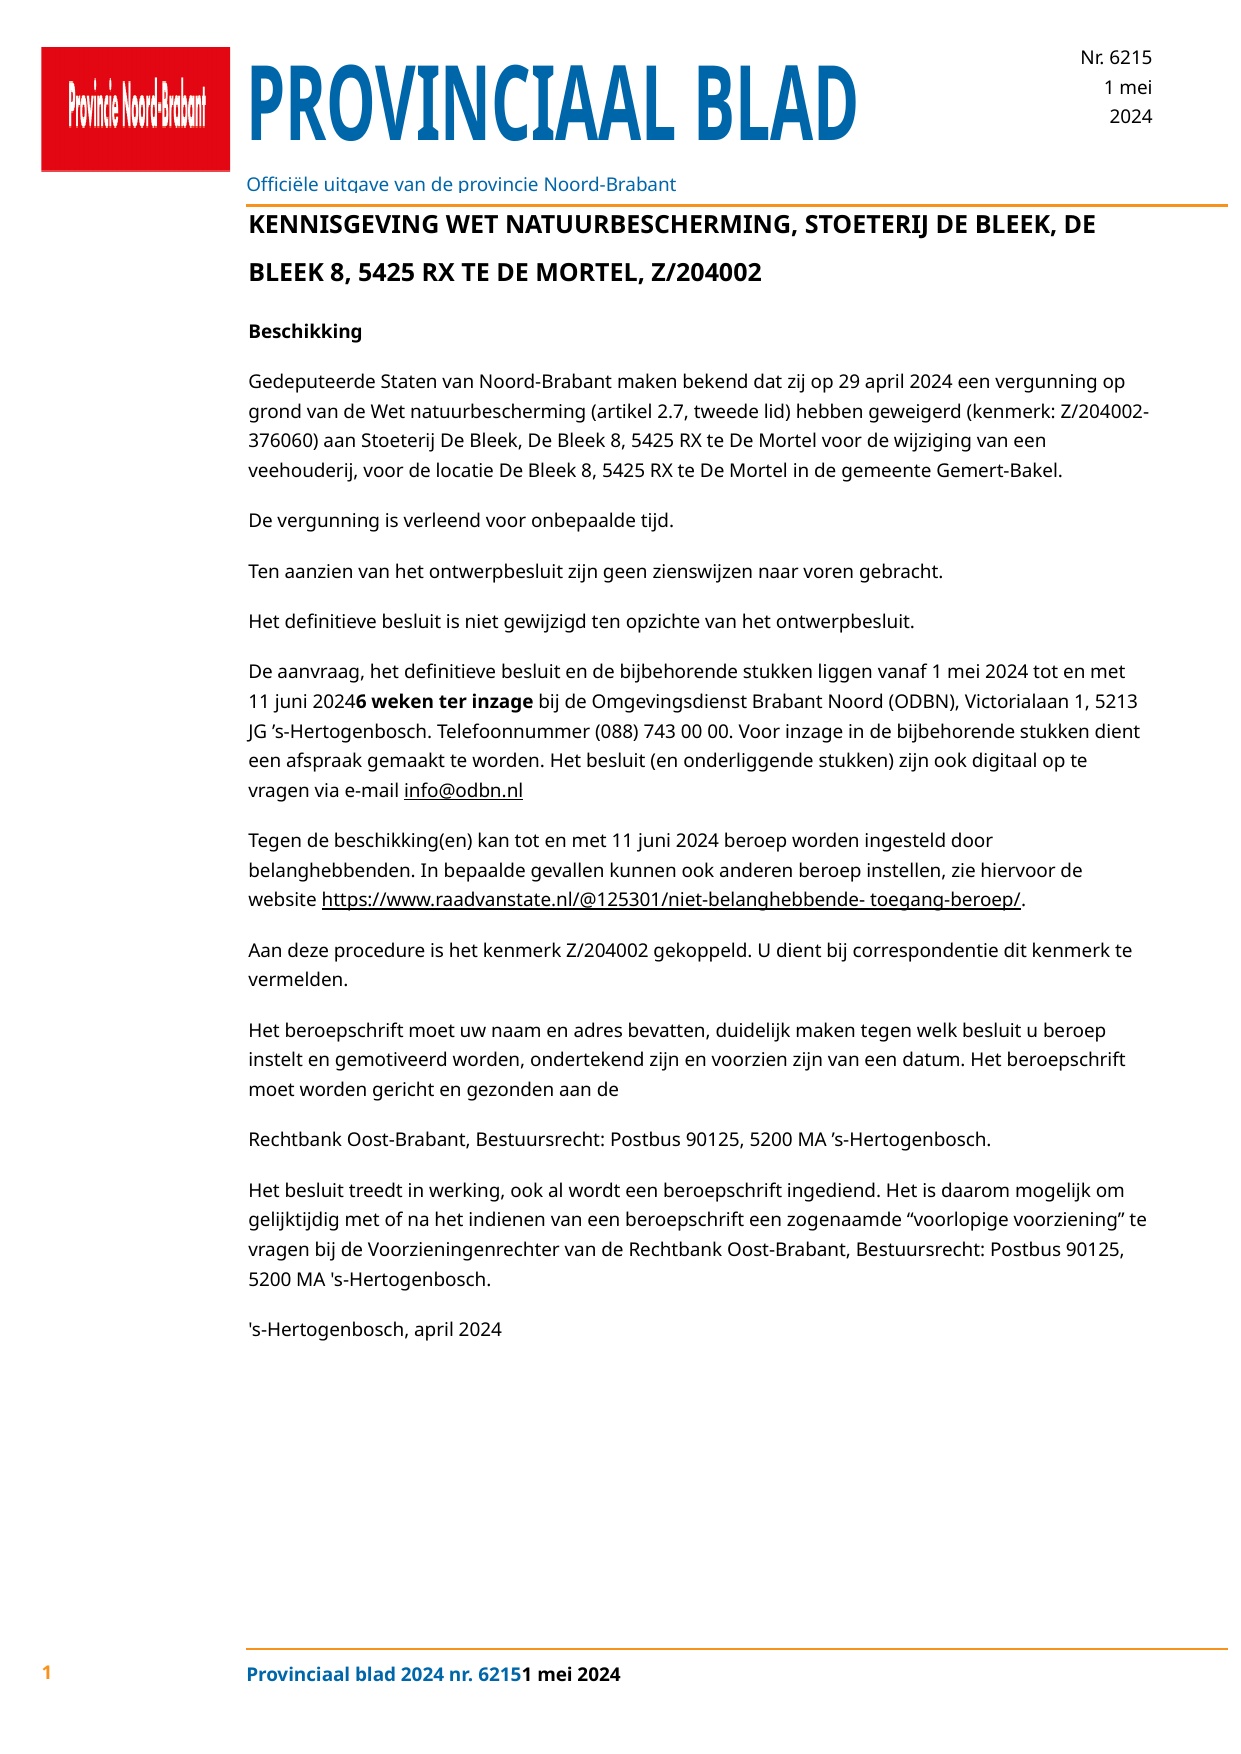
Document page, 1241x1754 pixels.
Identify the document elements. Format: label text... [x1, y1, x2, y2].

text De vergunning is verleend voor onbepaalde tijd. [248, 507, 1152, 533]
text Beschikking [248, 318, 1152, 344]
text De aanvraag, het definitieve besluit en de bijbehorende stukken liggen vanaf 1 mei 2024 tot en met 11 juni 20246 weken ter inzage bij de Omgevingsdienst Brabant Noord (ODBN), Victorialaan 1, 5213 JG ’s-Hertogenbosch. Telefoonnummer (088) 743 00 00. Voor inzage in de bijbehorende stukken dient een afspraak gemaakt te worden. Het besluit (en onderliggende stukken) zijn ook digitaal op te vragen via e-mail info@odbn.nl [248, 659, 1152, 803]
text Het beroepschrift moet uw naam en adres bevatten, duidelijk maken tegen welk besluit u beroep instelt en gemotiveerd worden, ondertekend zijn en voorzien zijn van een datum. Het beroepschrift moet worden gericht en gezonden aan de [248, 1017, 1152, 1102]
text Aan deze procedure is het kenmerk Z/204002 gekoppeld. U dient bij correspondentie dit kenmerk te vermelden. [248, 937, 1152, 992]
text Het besluit treedt in werking, ook al wordt een beroepschrift ingediend. Het is daarom mogelijk om gelijktijdig met of na het indienen van een beroepschrift een zogenaamde “voorlopige voorziening” te vragen bij de Voorzieningenrechter van de Rechtbank Oost-Brabant, Bestuursrecht: Postbus 90125, 5200 MA 's-Hertogenbosch. [248, 1177, 1152, 1292]
text Het definitieve besluit is niet gewijzigd ten opzichte van het ontwerpbesluit. [248, 608, 1152, 634]
text Rechtbank Oost-Brabant, Bestuursrecht: Postbus 90125, 5200 MA ’s-Hertogenbosch. [248, 1127, 1152, 1152]
text 's-Hertogenbosch, april 2024 [248, 1316, 1152, 1342]
picture [41, 47, 231, 172]
text Gedeputeerde Staten van Noord-Brabant maken bekend dat zij op 29 april 2024 een vergunning op grond van de Wet natuurbescherming (artikel 2.7, tweede lid) hebben geweigerd (kenmerk: Z/204002-376060) aan Stoeterij De Bleek, De Bleek 8, 5425 RX te De Mortel voor de wijziging van een veehouderij, voor de locatie De Bleek 8, 5425 RX te De Mortel in de gemeente Gemert-Bakel. [248, 368, 1152, 483]
text KENNISGEVING WET NATUURBESCHERMING, STOETERIJ DE BLEEK, DE BLEEK 8, 5425 RX TE DE MORTEL, Z/204002 [248, 207, 1152, 288]
text Tegen de beschikking(en) kan tot en met 11 juni 2024 beroep worden ingesteld door belanghebbenden. In bepaalde gevallen kunnen ook anderen beroep instellen, zie hiervoor de website https://www.raadvanstate.nl/@125301/niet-belanghebbende- toegang-beroep/. [248, 827, 1152, 912]
text Ten aanzien van het ontwerpbesluit zijn geen zienswijzen naar voren gebracht. [248, 558, 1152, 584]
